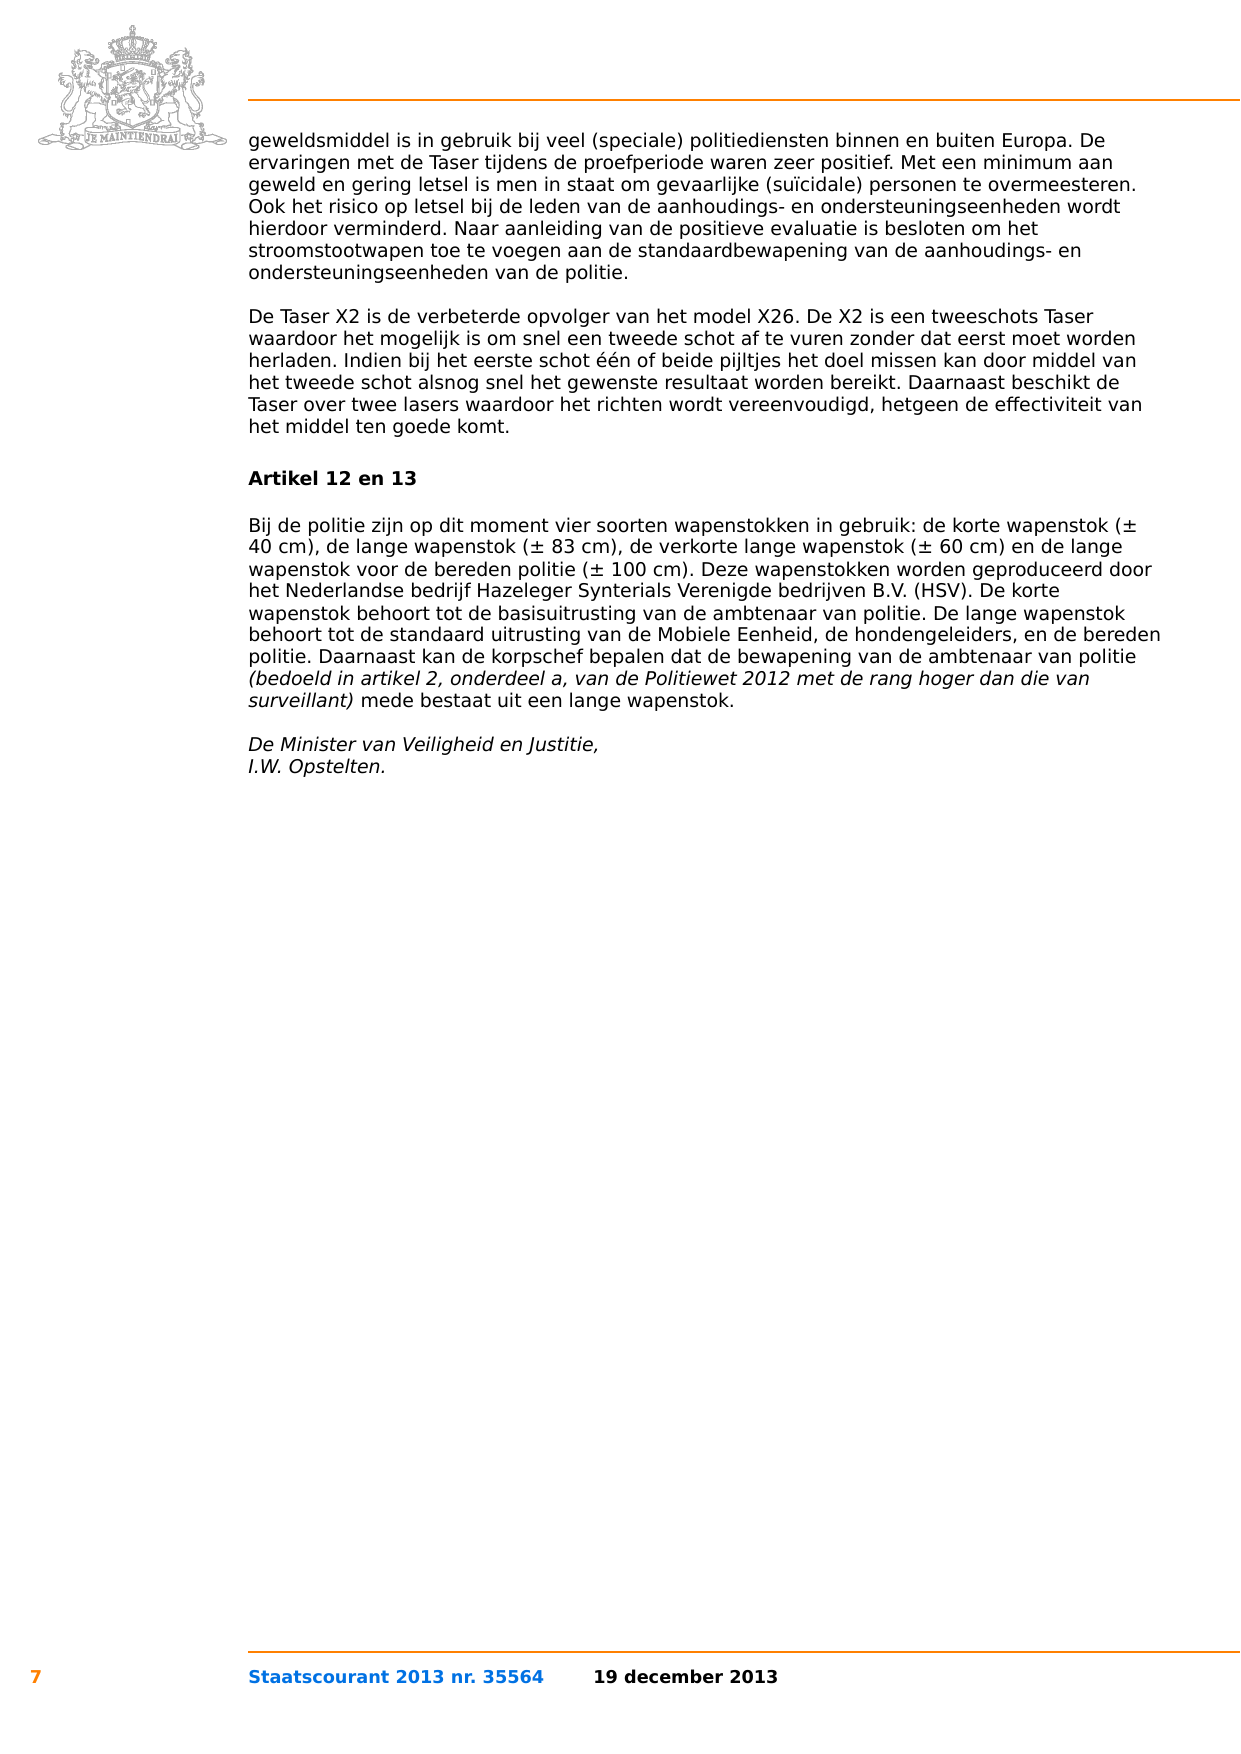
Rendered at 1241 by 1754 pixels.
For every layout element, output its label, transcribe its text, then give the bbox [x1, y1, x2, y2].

text De Minister van Veiligheid en Justitie, I.W. Opstelten. [248, 734, 1163, 778]
text geweldsmiddel is in gebruik bij veel (speciale) politiediensten binnen en buiten Europa. De ervaringen met de Taser tijdens de proefperiode waren zeer positief. Met een minimum aan geweld en gering letsel is men in staat om gevaarlijke (suïcidale) personen te overmeesteren. Ook het risico op letsel bij de leden van de aanhoudings- en ondersteuningseenheden wordt hierdoor verminderd. Naar aanleiding van de positieve evaluatie is besloten om het stroomstootwapen toe te voegen aan de standaardbewapening van de aanhoudings- en ondersteuningseenheden van de politie. [248, 130, 1163, 284]
text De Taser X2 is de verbeterde opvolger van het model X26. De X2 is een tweeschots Taser waardoor het mogelijk is om snel een tweede schot af te vuren zonder dat eerst moet worden herladen. Indien bij het eerste schot één of beide pijltjes het doel missen kan door middel van het tweede schot alsnog snel het gewenste resultaat worden bereikt. Daarnaast beschikt de Taser over twee lasers waardoor het richten wordt vereenvoudigd, hetgeen de effectiviteit van het middel ten goede komt. [248, 306, 1163, 437]
subtitle Artikel 12 en 13 [248, 467, 1163, 489]
picture [38, 25, 227, 150]
text Bij de politie zijn op dit moment vier soorten wapenstokken in gebruik: de korte wapenstok (± 40 cm), de lange wapenstok (± 83 cm), de verkorte lange wapenstok (± 60 cm) en de lange wapenstok voor de bereden politie (± 100 cm). Deze wapenstokken worden geproduceerd door het Nederlandse bedrijf Hazeleger Synterials Verenigde bedrijven B.V. (HSV). De korte wapenstok behoort tot de basisuitrusting van de ambtenaar van politie. De lange wapenstok behoort tot de standaard uitrusting van de Mobiele Eenheid, de hondengeleiders, en de bereden politie. Daarnaast kan de korpschef bepalen dat de bewapening van de ambtenaar van politie (bedoeld in artikel 2, onderdeel a, van de Politiewet 2012 met de rang hoger dan die van surveillant) mede bestaat uit een lange wapenstok. [248, 514, 1163, 712]
